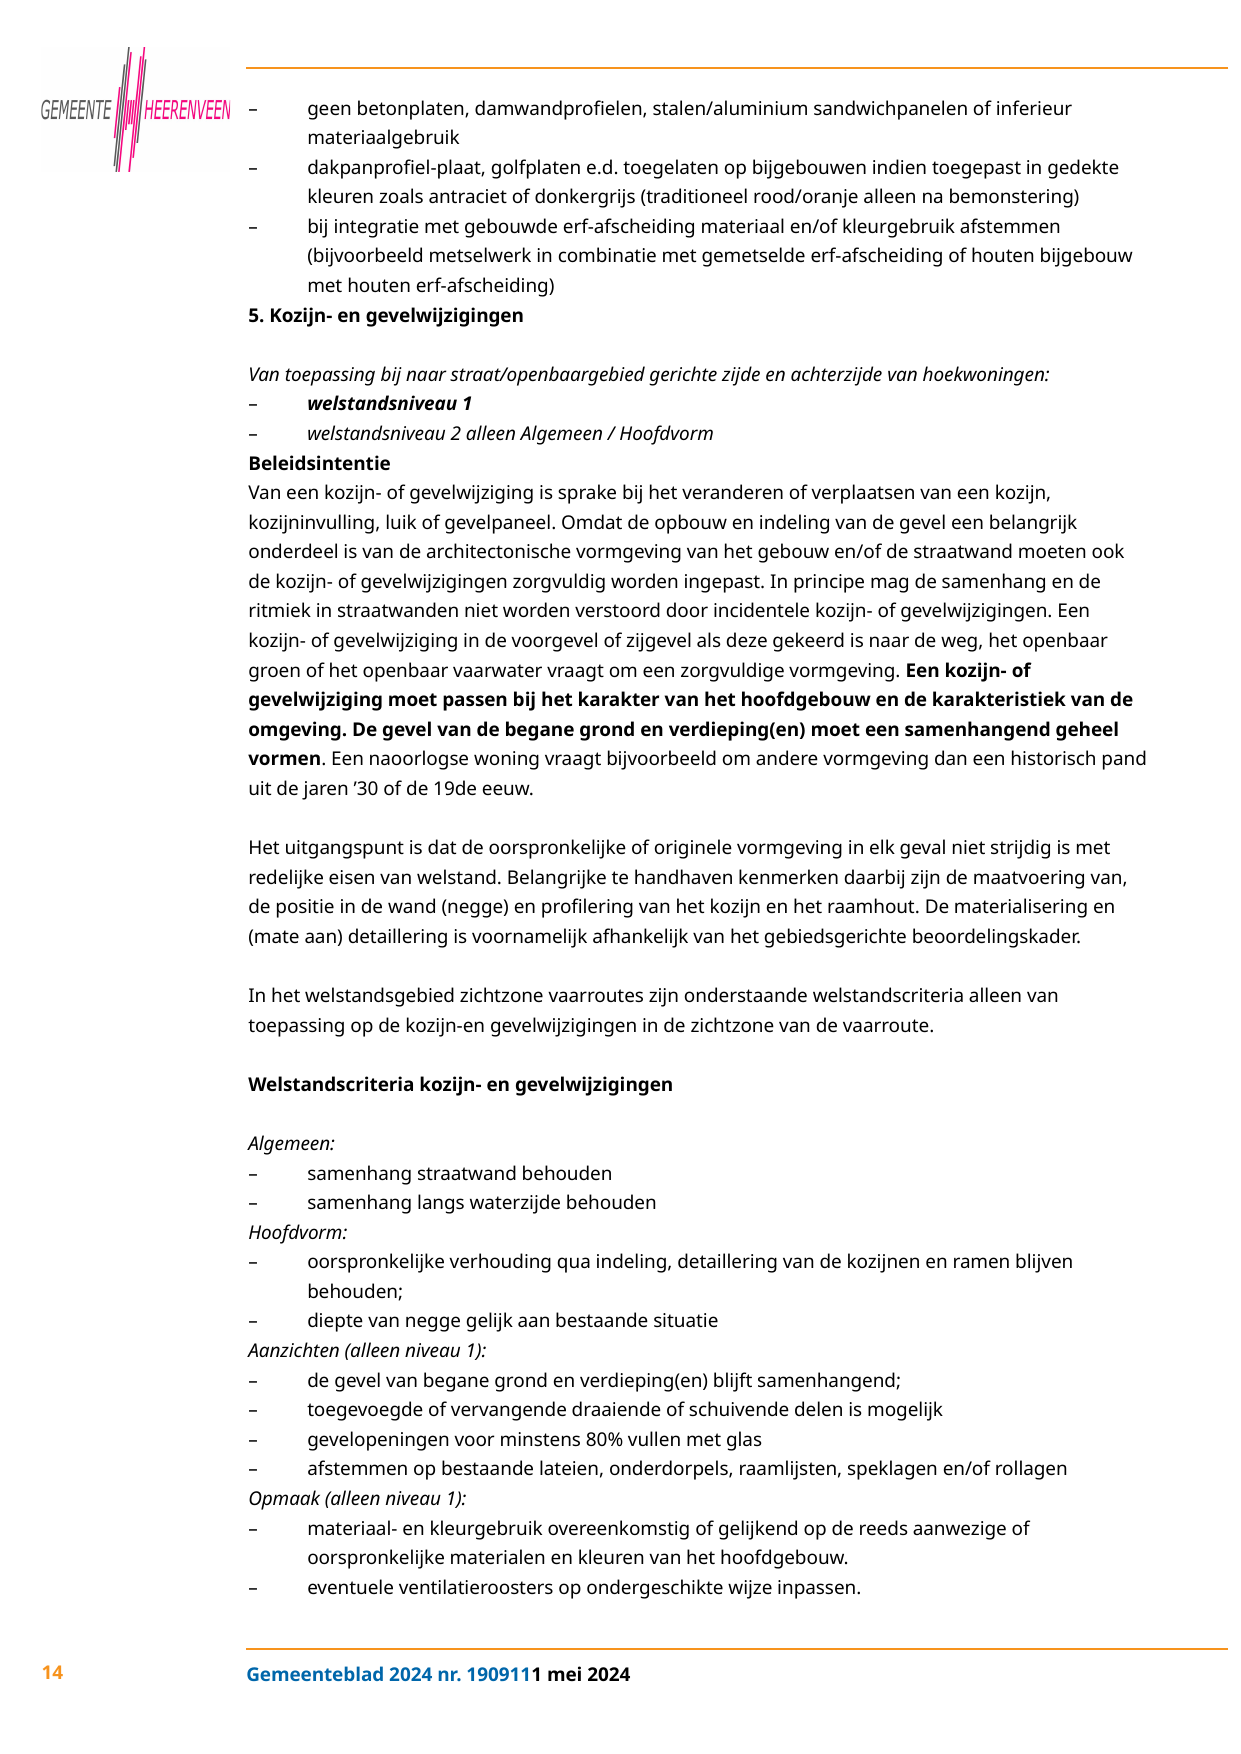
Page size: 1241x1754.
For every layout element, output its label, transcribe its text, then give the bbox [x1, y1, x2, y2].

text 5. Kozijn- en gevelwijzigingen [248, 302, 1152, 328]
list welstandsniveau 2 alleen Algemeen / Hoofdvorm [248, 420, 1152, 446]
text Van een kozijn- of gevelwijziging is sprake bij het veranderen of verplaatsen van een kozijn, kozijninvulling, luik of gevelpaneel. Omdat de opbouw en indeling van de gevel een belangrijk onderdeel is van de architectonische vormgeving van het gebouw en/of de straatwand moeten ook de kozijn- of gevelwijzigingen zorgvuldig worden ingepast. In principe mag de samenhang en de ritmiek in straatwanden niet worden verstoord door incidentele kozijn- of gevelwijzigingen. Een kozijn- of gevelwijziging in de voorgevel of zijgevel als deze gekeerd is naar de weg, het openbaar groen of het openbaar vaarwater vraagt om een zorgvuldige vormgeving. Een kozijn- of gevelwijziging moet passen bij het karakter van het hoofdgebouw en de karakteristiek van de omgeving. De gevel van de begane grond en verdieping(en) moet een samenhangend geheel vormen. Een naoorlogse woning vraagt bijvoorbeeld om andere vormgeving dan een historisch pand uit de jaren ’30 of de 19de eeuw. [248, 479, 1152, 801]
text Algemeen: [248, 1130, 1152, 1156]
list eventuele ventilatieroosters op ondergeschikte wijze inpassen. [248, 1574, 1152, 1600]
text In het welstandsgebied zichtzone vaarroutes zijn onderstaande welstandscriteria alleen van toepassing op de kozijn-en gevelwijzigingen in de zichtzone van de vaarroute. [248, 982, 1152, 1038]
list diepte van negge gelijk aan bestaande situatie [248, 1308, 1152, 1333]
list de gevel van begane grond en verdieping(en) blijft samenhangend; [248, 1367, 1152, 1393]
list samenhang straatwand behouden [248, 1160, 1152, 1186]
text Het uitgangspunt is dat de oorspronkelijke of originele vormgeving in elk geval niet strijdig is met redelijke eisen van welstand. Belangrijke te handhaven kenmerken daarbij zijn de maatvoering van, de positie in de wand (negge) en profilering van het kozijn en het raamhout. De materialisering en (mate aan) detaillering is voornamelijk afhankelijk van het gebiedsgerichte beoordelingskader. [248, 834, 1152, 949]
list toegevoegde of vervangende draaiende of schuivende delen is mogelijk [248, 1396, 1152, 1422]
list welstandsniveau 1 [248, 391, 1152, 416]
text Beleidsintentie [248, 450, 1152, 476]
text Van toepassing bij naar straat/openbaargebied gerichte zijde en achterzijde van hoekwoningen: [248, 361, 1152, 387]
list materiaal- en kleurgebruik overeenkomstig of gelijkend op de reeds aanwezige of oorspronkelijke materialen en kleuren van het hoofdgebouw. [248, 1515, 1152, 1570]
text Aanzichten (alleen niveau 1): [248, 1337, 1152, 1363]
list oorspronkelijke verhouding qua indeling, detaillering van de kozijnen en ramen blijven behouden; [248, 1248, 1152, 1304]
text Welstandscriteria kozijn- en gevelwijzigingen [248, 1071, 1152, 1097]
list dakpanprofiel-plaat, golfplaten e.d. toegelaten op bijgebouwen indien toegepast in gedekte kleuren zoals antraciet of donkergrijs (traditioneel rood/oranje alleen na bemonstering) [248, 154, 1152, 209]
list gevelopeningen voor minstens 80% vullen met glas [248, 1426, 1152, 1452]
list samenhang langs waterzijde behouden [248, 1189, 1152, 1215]
list geen betonplaten, damwandprofielen, stalen/aluminium sandwichpanelen of inferieur materiaalgebruik [248, 95, 1152, 150]
picture [41, 47, 231, 172]
text Opmaak (alleen niveau 1): [248, 1485, 1152, 1511]
list bij integratie met gebouwde erf-afscheiding materiaal en/of kleurgebruik afstemmen (bijvoorbeeld metselwerk in combinatie met gemetselde erf-afscheiding of houten bijgebouw met houten erf-afscheiding) [248, 213, 1152, 298]
list afstemmen op bestaande lateien, onderdorpels, raamlijsten, speklagen en/of rollagen [248, 1456, 1152, 1481]
text Hoofdvorm: [248, 1219, 1152, 1245]
